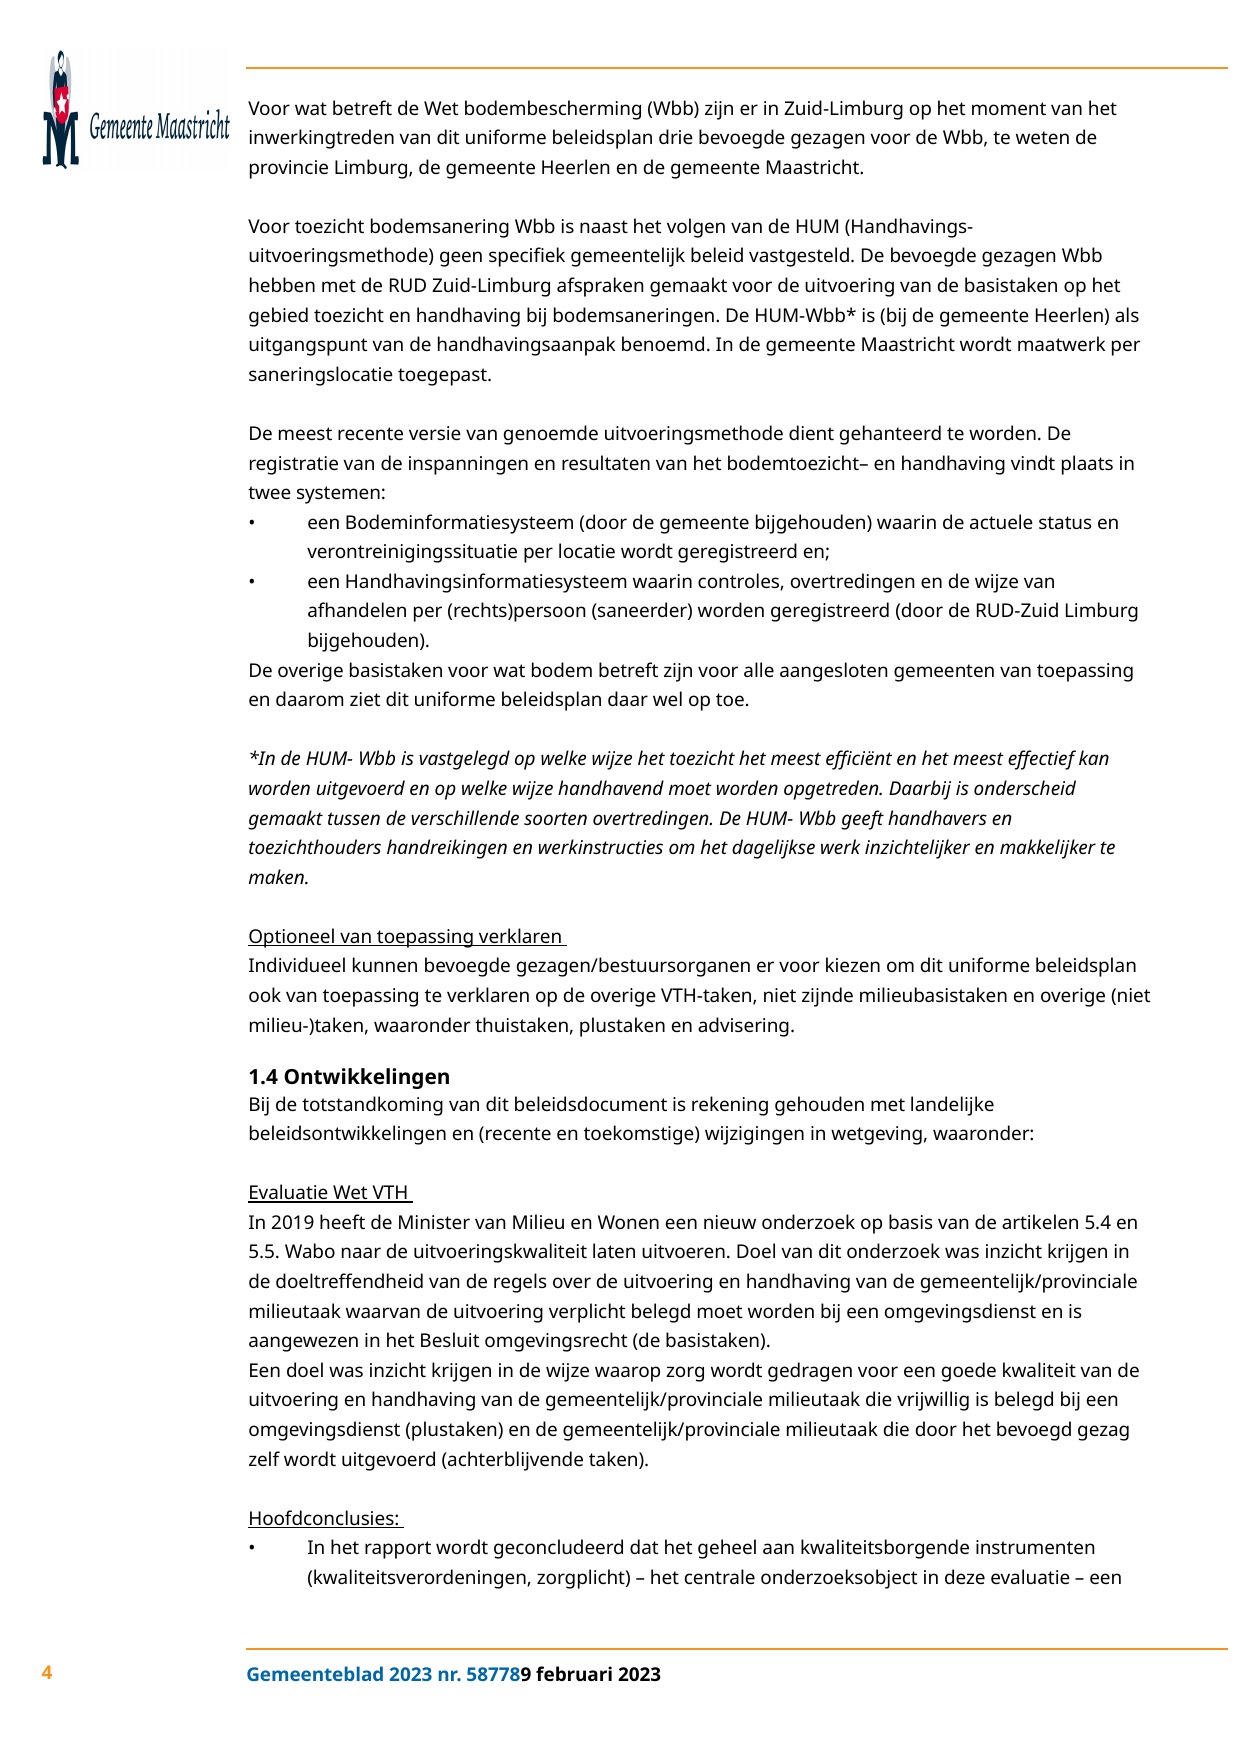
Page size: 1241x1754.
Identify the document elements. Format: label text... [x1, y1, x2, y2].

text Een doel was inzicht krijgen in de wijze waarop zorg wordt gedragen voor een goede kwaliteit van de uitvoering en handhaving van de gemeentelijk/provinciale milieutaak die vrijwillig is belegd bij een omgevingsdienst (plustaken) en de gemeentelijk/provinciale milieutaak die door het bevoegd gezag zelf wordt uitgevoerd (achterblijvende taken). [248, 1357, 1152, 1471]
text De overige basistaken voor wat bodem betreft zijn voor alle aangesloten gemeenten van toepassing en daarom ziet dit uniforme beleidsplan daar wel op toe. [248, 657, 1152, 712]
text Individueel kunnen bevoegde gezagen/bestuursorganen er voor kiezen om dit uniforme beleidsplan ook van toepassing te verklaren op de overige VTH-taken, niet zijnde milieubasistaken en overige (niet milieu-)taken, waaronder thuistaken, plustaken en advisering. [248, 953, 1152, 1038]
list In het rapport wordt geconcludeerd dat het geheel aan kwaliteitsborgende instrumenten (kwaliteitsverordeningen, zorgplicht) – het centrale onderzoeksobject in deze evaluatie – een [248, 1534, 1152, 1590]
list een Handhavingsinformatiesysteem waarin controles, overtredingen en de wijze van afhandelen per (rechts)persoon (saneerder) worden geregistreerd (door de RUD-Zuid Limburg bijgehouden). [248, 568, 1152, 653]
text Voor toezicht bodemsanering Wbb is naast het volgen van de HUM (Handhavings-uitvoeringsmethode) geen specifiek gemeentelijk beleid vastgesteld. De bevoegde gezagen Wbb hebben met de RUD Zuid-Limburg afspraken gemaakt voor de uitvoering van de basistaken op het gebied toezicht en handhaving bij bodemsaneringen. De HUM-Wbb* is (bij de gemeente Heerlen) als uitgangspunt van de handhavingsaanpak benoemd. In de gemeente Maastricht wordt maatwerk per saneringslocatie toegepast. [248, 213, 1152, 387]
text Hoofdconclusies: [248, 1505, 1152, 1531]
text In 2019 heeft de Minister van Milieu en Wonen een nieuw onderzoek op basis van de artikelen 5.4 en 5.5. Wabo naar de uitvoeringskwaliteit laten uitvoeren. Doel van dit onderzoek was inzicht krijgen in de doeltreffendheid van de regels over de uitvoering en handhaving van de gemeentelijk/provinciale milieutaak waarvan de uitvoering verplicht belegd moet worden bij een omgevingsdienst en is aangewezen in het Besluit omgevingsrecht (de basistaken). [248, 1209, 1152, 1353]
text 1.4 Ontwikkelingen [248, 1062, 1152, 1091]
text Evaluatie Wet VTH [248, 1179, 1152, 1205]
text Bij de totstandkoming van dit beleidsdocument is rekening gehouden met landelijke beleidsontwikkelingen en (recente en toekomstige) wijzigingen in wetgeving, waaronder: [248, 1091, 1152, 1146]
text De meest recente versie van genoemde uitvoeringsmethode dient gehanteerd te worden. De registratie van de inspanningen en resultaten van het bodemtoezicht– en handhaving vindt plaats in twee systemen: [248, 420, 1152, 505]
list een Bodeminformatiesysteem (door de gemeente bijgehouden) waarin de actuele status en verontreinigingssituatie per locatie wordt geregistreerd en; [248, 509, 1152, 564]
text Optioneel van toepassing verklaren [248, 923, 1152, 949]
picture [41, 47, 231, 172]
text Voor wat betreft de Wet bodembescherming (Wbb) zijn er in Zuid-Limburg op het moment van het inwerkingtreden van dit uniforme beleidsplan drie bevoegde gezagen voor de Wbb, te weten de provincie Limburg, de gemeente Heerlen en de gemeente Maastricht. [248, 95, 1152, 180]
text *In de HUM- Wbb is vastgelegd op welke wijze het toezicht het meest efficiënt en het meest effectief kan worden uitgevoerd en op welke wijze handhavend moet worden opgetreden. Daarbij is onderscheid gemaakt tussen de verschillende soorten overtredingen. De HUM- Wbb geeft handhavers en toezichthouders handreikingen en werkinstructies om het dagelijkse werk inzichtelijker en makkelijker te maken. [248, 746, 1152, 890]
